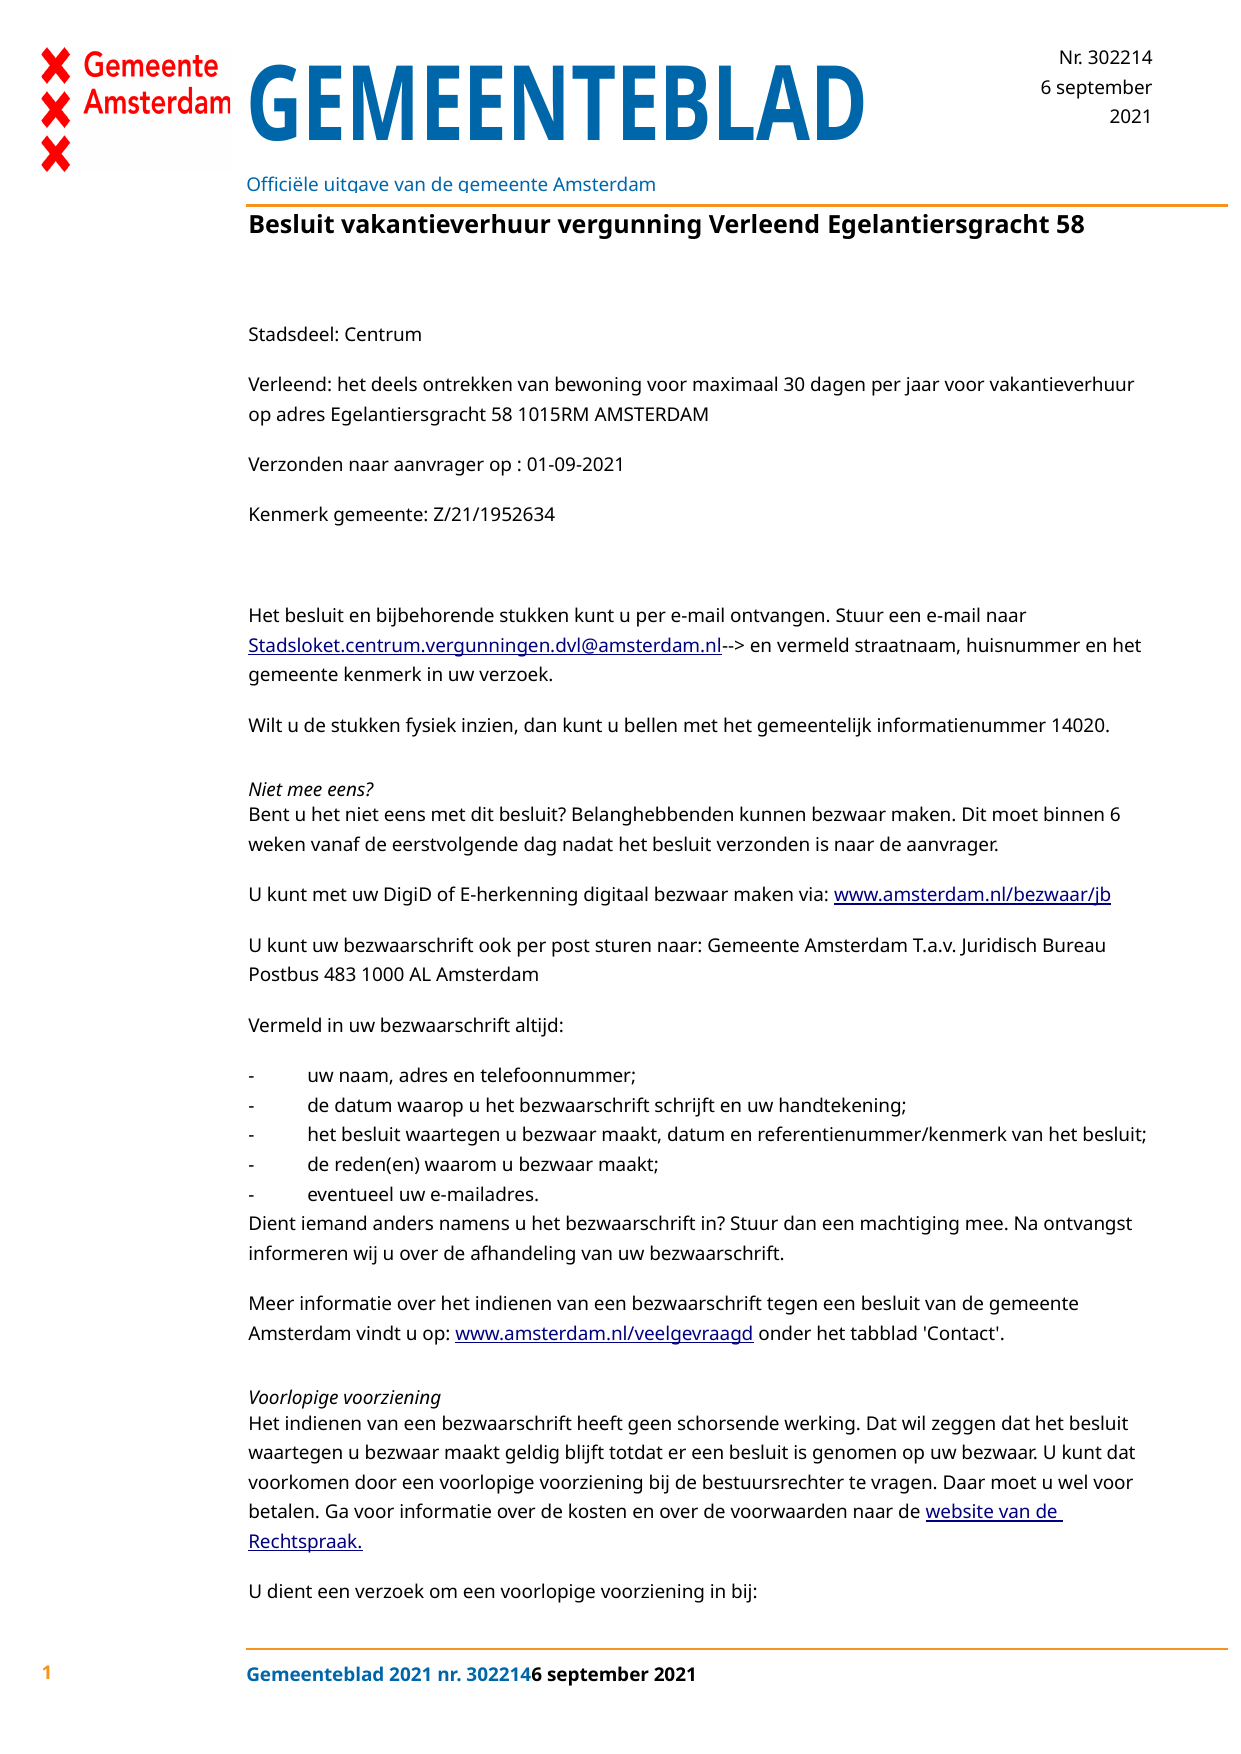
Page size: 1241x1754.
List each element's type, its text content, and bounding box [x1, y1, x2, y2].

text U kunt met uw DigiD of E-herkenning digitaal bezwaar maken via: www.amsterdam.nl/bezwaar/jb [248, 882, 1152, 907]
picture [41, 47, 231, 172]
text Dient iemand anders namens u het bezwaarschrift in? Stuur dan een machtiging mee. Na ontvangst informeren wij u over de afhandeling van uw bezwaarschrift. [248, 1210, 1152, 1266]
text Stadsdeel: Centrum [248, 321, 1152, 346]
text Niet mee eens? [248, 776, 1152, 802]
text U dient een verzoek om een voorlopige voorziening in bij: [248, 1578, 1152, 1604]
list de reden(en) waarom u bezwaar maakt; [248, 1151, 1152, 1177]
text Meer informatie over het indienen van een bezwaarschrift tegen een besluit van de gemeente Amsterdam vindt u op: www.amsterdam.nl/veelgevraagd onder het tabblad 'Contact'. [248, 1290, 1152, 1346]
text U kunt uw bezwaarschrift ook per post sturen naar: Gemeente Amsterdam T.a.v. Juridisch Bureau Postbus 483 1000 AL Amsterdam [248, 932, 1152, 987]
text Bent u het niet eens met dit besluit? Belanghebbenden kunnen bezwaar maken. Dit moet binnen 6 weken vanaf de eerstvolgende dag nadat het besluit verzonden is naar de aanvrager. [248, 802, 1152, 857]
text Het besluit en bijbehorende stukken kunt u per e-mail ontvangen. Stuur een e-mail naar Stadsloket.centrum.vergunningen.dvl@amsterdam.nl--> en vermeld straatnaam, huisnummer en het gemeente kenmerk in uw verzoek. [248, 602, 1152, 687]
text Kenmerk gemeente: Z/21/1952634 [248, 502, 1152, 527]
list eventueel uw e-mailadres. [248, 1181, 1152, 1207]
list de datum waarop u het bezwaarschrift schrijft en uw handtekening; [248, 1092, 1152, 1118]
text Voorlopige voorziening [248, 1384, 1152, 1410]
text Verzonden naar aanvrager op : 01-09-2021 [248, 451, 1152, 477]
text Het indienen van een bezwaarschrift heeft geen schorsende werking. Dat wil zeggen dat het besluit waartegen u bezwaar maakt geldig blijft totdat er een besluit is genomen op uw bezwaar. U kunt dat voorkomen door een voorlopige voorziening bij de bestuursrechter te vragen. Daar moet u wel voor betalen. Ga voor informatie over de kosten en over de voorwaarden naar de website van de Rechtspraak. [248, 1410, 1152, 1554]
text Wilt u de stukken fysiek inzien, dan kunt u bellen met het gemeentelijk informatienummer 14020. [248, 712, 1152, 738]
text Besluit vakantieverhuur vergunning Verleend Egelantiersgracht 58 [248, 207, 1152, 241]
list het besluit waartegen u bezwaar maakt, datum en referentienummer/kenmerk van het besluit; [248, 1122, 1152, 1147]
text Vermeld in uw bezwaarschrift altijd: [248, 1012, 1152, 1038]
list uw naam, adres en telefoonnummer; [248, 1062, 1152, 1088]
text Verleend: het deels ontrekken van bewoning voor maximaal 30 dagen per jaar voor vakantieverhuur op adres Egelantiersgracht 58 1015RM AMSTERDAM [248, 371, 1152, 426]
